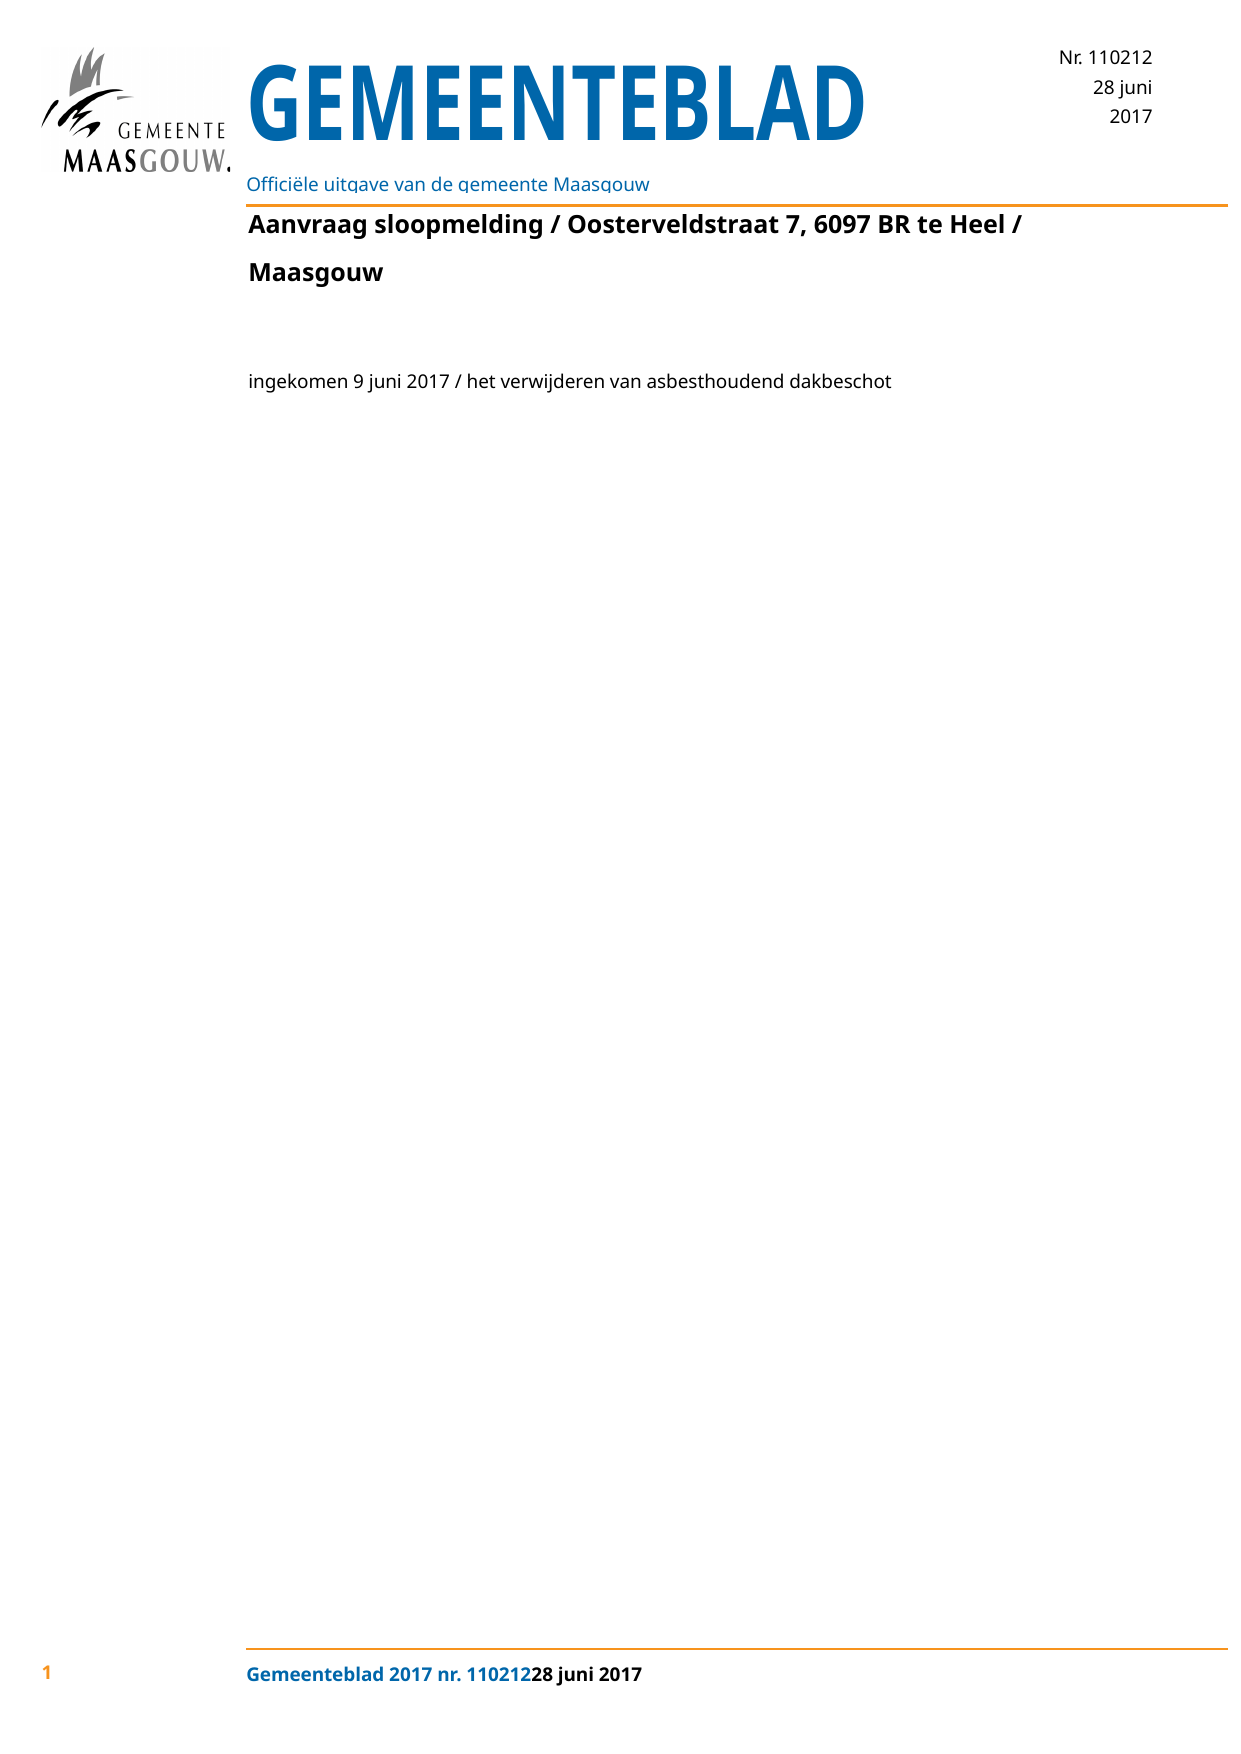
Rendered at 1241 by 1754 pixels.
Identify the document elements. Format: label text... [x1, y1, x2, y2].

text Aanvraag sloopmelding / Oosterveldstraat 7, 6097 BR te Heel / Maasgouw [248, 207, 1152, 288]
text ingekomen 9 juni 2017 / het verwijderen van asbesthoudend dakbeschot [248, 368, 1152, 394]
picture [41, 47, 231, 172]
